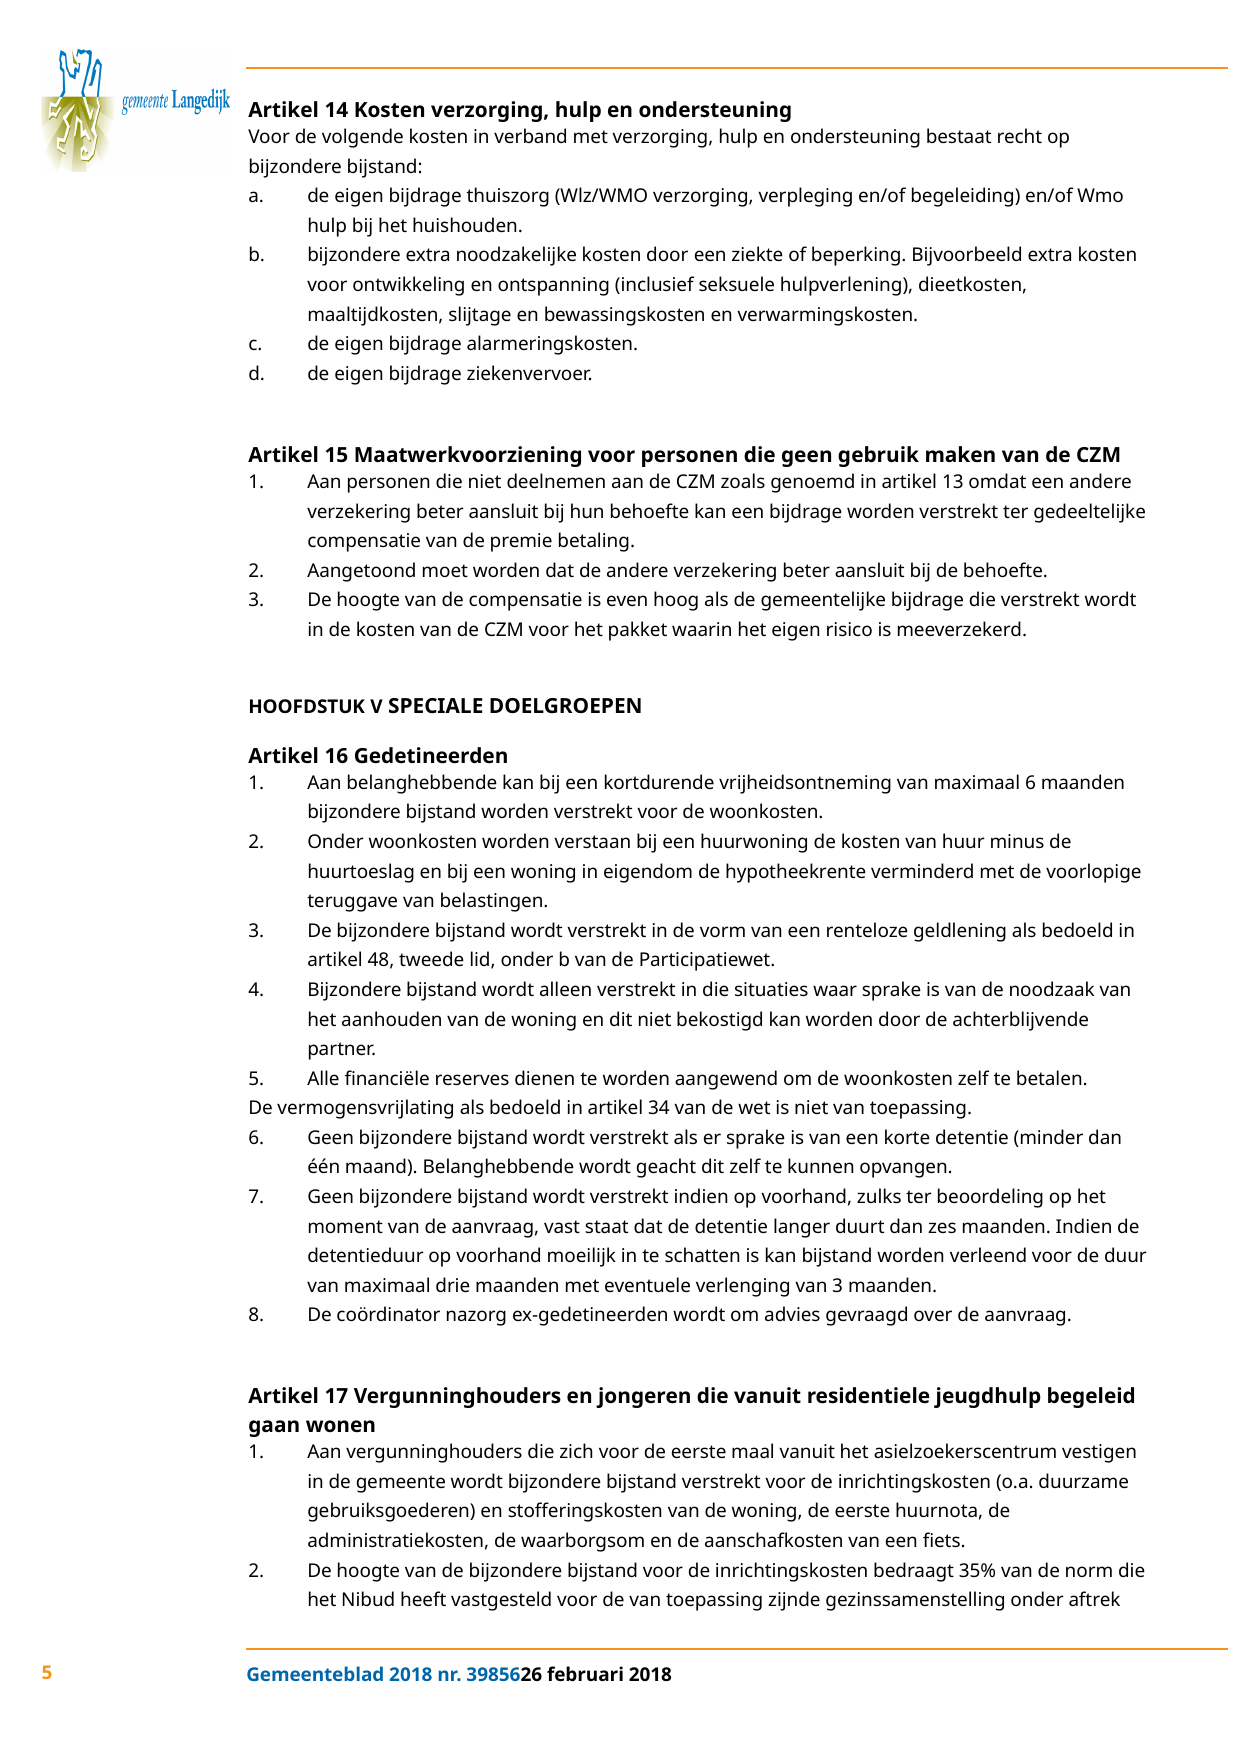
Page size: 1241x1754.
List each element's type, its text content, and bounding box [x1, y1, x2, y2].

text HOOFDSTUK V SPECIALE DOELGROEPEN [248, 691, 1152, 720]
text Voor de volgende kosten in verband met verzorging, hulp en ondersteuning bestaat recht op bijzondere bijstand: [248, 123, 1152, 178]
list Geen bijzondere bijstand wordt verstrekt indien op voorhand, zulks ter beoordeling op het moment van de aanvraag, vast staat dat de detentie langer duurt dan zes maanden. Indien de detentieduur op voorhand moeilijk in te schatten is kan bijstand worden verleend voor de duur van maximaal drie maanden met eventuele verlenging van 3 maanden. [248, 1183, 1152, 1298]
list de eigen bijdrage alarmeringskosten. [248, 330, 1152, 356]
list Aangetoond moet worden dat de andere verzekering beter aansluit bij de behoefte. [248, 557, 1152, 583]
list De hoogte van de bijzondere bijstand voor de inrichtingskosten bedraagt 35% van de norm die het Nibud heeft vastgesteld voor de van toepassing zijnde gezinssamenstelling onder aftrek [248, 1557, 1152, 1612]
text Artikel 16 Gedetineerden [248, 741, 1152, 769]
list De bijzondere bijstand wordt verstrekt in de vorm van een renteloze geldlening als bedoeld in artikel 48, tweede lid, onder b van de Participatiewet. [248, 917, 1152, 972]
list De coördinator nazorg ex-gedetineerden wordt om advies gevraagd over de aanvraag. [248, 1302, 1152, 1327]
list Aan vergunninghouders die zich voor de eerste maal vanuit het asielzoekerscentrum vestigen in de gemeente wordt bijzondere bijstand verstrekt voor de inrichtingskosten (o.a. duurzame gebruiksgoederen) en stofferingskosten van de woning, de eerste huurnota, de administratiekosten, de waarborgsom en de aanschafkosten van een fiets. [248, 1438, 1152, 1553]
list Onder woonkosten worden verstaan bij een huurwoning de kosten van huur minus de huurtoeslag en bij een woning in eigendom de hypotheekrente verminderd met de voorlopige teruggave van belastingen. [248, 828, 1152, 913]
picture [41, 47, 231, 172]
text Artikel 14 Kosten verzorging, hulp en ondersteuning [248, 95, 1152, 123]
list De hoogte van de compensatie is even hoog als de gemeentelijke bijdrage die verstrekt wordt in de kosten van de CZM voor het pakket waarin het eigen risico is meeverzekerd. [248, 587, 1152, 642]
list Aan personen die niet deelnemen aan de CZM zoals genoemd in artikel 13 omdat een andere verzekering beter aansluit bij hun behoefte kan een bijdrage worden verstrekt ter gedeeltelijke compensatie van de premie betaling. [248, 468, 1152, 553]
list de eigen bijdrage ziekenvervoer. [248, 360, 1152, 386]
list de eigen bijdrage thuiszorg (Wlz/WMO verzorging, verpleging en/of begeleiding) en/of Wmo hulp bij het huishouden. [248, 182, 1152, 238]
text Artikel 17 Vergunninghouders en jongeren die vanuit residentiele jeugdhulp begeleid gaan wonen [248, 1382, 1152, 1438]
text De vermogensvrijlating als bedoeld in artikel 34 van de wet is niet van toepassing. [248, 1094, 1152, 1120]
list Alle financiële reserves dienen te worden aangewend om de woonkosten zelf te betalen. [248, 1065, 1152, 1091]
list Aan belanghebbende kan bij een kortdurende vrijheidsontneming van maximaal 6 maanden bijzondere bijstand worden verstrekt voor de woonkosten. [248, 769, 1152, 824]
text Artikel 15 Maatwerkvoorziening voor personen die geen gebruik maken van de CZM [248, 440, 1152, 468]
list Bijzondere bijstand wordt alleen verstrekt in die situaties waar sprake is van de noodzaak van het aanhouden van de woning en dit niet bekostigd kan worden door de achterblijvende partner. [248, 976, 1152, 1061]
list Geen bijzondere bijstand wordt verstrekt als er sprake is van een korte detentie (minder dan één maand). Belanghebbende wordt geacht dit zelf te kunnen opvangen. [248, 1124, 1152, 1179]
list bijzondere extra noodzakelijke kosten door een ziekte of beperking. Bijvoorbeeld extra kosten voor ontwikkeling en ontspanning (inclusief seksuele hulpverlening), dieetkosten, maaltijdkosten, slijtage en bewassingskosten en verwarmingskosten. [248, 242, 1152, 326]
